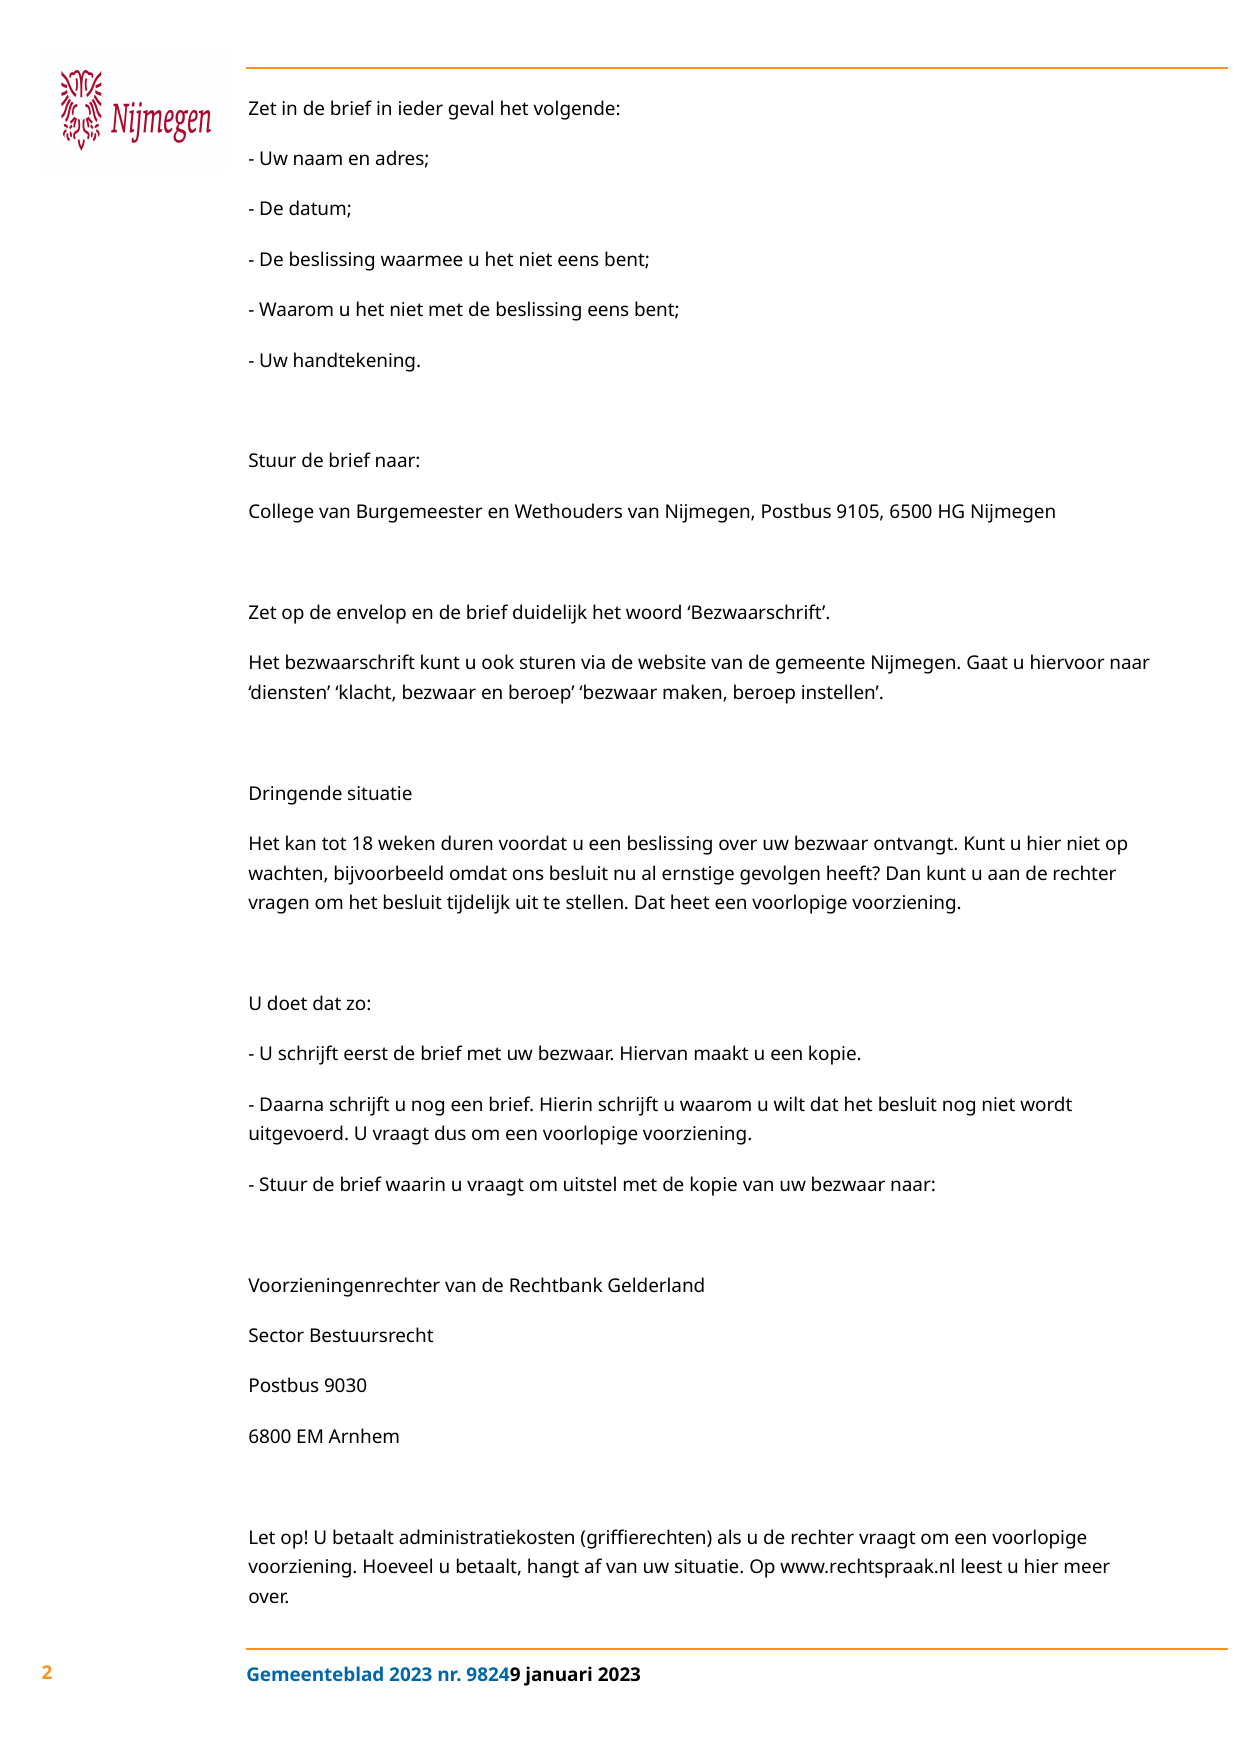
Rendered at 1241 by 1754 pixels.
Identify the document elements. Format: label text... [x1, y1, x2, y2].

text U doet dat zo: [248, 990, 1152, 1016]
text - Waarom u het niet met de beslissing eens bent; [248, 296, 1152, 322]
picture [41, 47, 231, 172]
text - Uw handtekening. [248, 347, 1152, 373]
text Let op! U betaalt administratiekosten (griffierechten) als u de rechter vraagt om een voorlopige voorziening. Hoeveel u betaalt, hangt af van uw situatie. Op www.rechtspraak.nl leest u hier meer over. [248, 1524, 1152, 1609]
text College van Burgemeester en Wethouders van Nijmegen, Postbus 9105, 6500 HG Nijmegen [248, 498, 1152, 524]
text Postbus 9030 [248, 1373, 1152, 1398]
text - De beslissing waarmee u het niet eens bent; [248, 246, 1152, 272]
text - De datum; [248, 196, 1152, 221]
text - Daarna schrijft u nog een brief. Hierin schrijft u waarom u wilt dat het besluit nog niet wordt uitgevoerd. U vraagt dus om een voorlopige voorziening. [248, 1091, 1152, 1146]
text Zet in de brief in ieder geval het volgende: [248, 95, 1152, 121]
text Het bezwaarschrift kunt u ook sturen via de website van de gemeente Nijmegen. Gaat u hiervoor naar ‘diensten’ ‘klacht, bezwaar en beroep’ ‘bezwaar maken, beroep instellen’. [248, 649, 1152, 705]
text Zet op de envelop en de brief duidelijk het woord ‘Bezwaarschrift’. [248, 599, 1152, 625]
text Het kan tot 18 weken duren voordat u een beslissing over uw bezwaar ontvangt. Kunt u hier niet op wachten, bijvoorbeeld omdat ons besluit nu al ernstige gevolgen heeft? Dan kunt u aan de rechter vragen om het besluit tijdelijk uit te stellen. Dat heet een voorlopige voorziening. [248, 830, 1152, 915]
text Voorzieningenrechter van de Rechtbank Gelderland [248, 1272, 1152, 1298]
text - Stuur de brief waarin u vraagt om uitstel met de kopie van uw bezwaar naar: [248, 1171, 1152, 1197]
text Stuur de brief naar: [248, 448, 1152, 473]
text Sector Bestuursrecht [248, 1322, 1152, 1348]
text - U schrijft eerst de brief met uw bezwaar. Hiervan maakt u een kopie. [248, 1041, 1152, 1066]
text - Uw naam en adres; [248, 145, 1152, 171]
text Dringende situatie [248, 780, 1152, 806]
text 6800 EM Arnhem [248, 1423, 1152, 1449]
